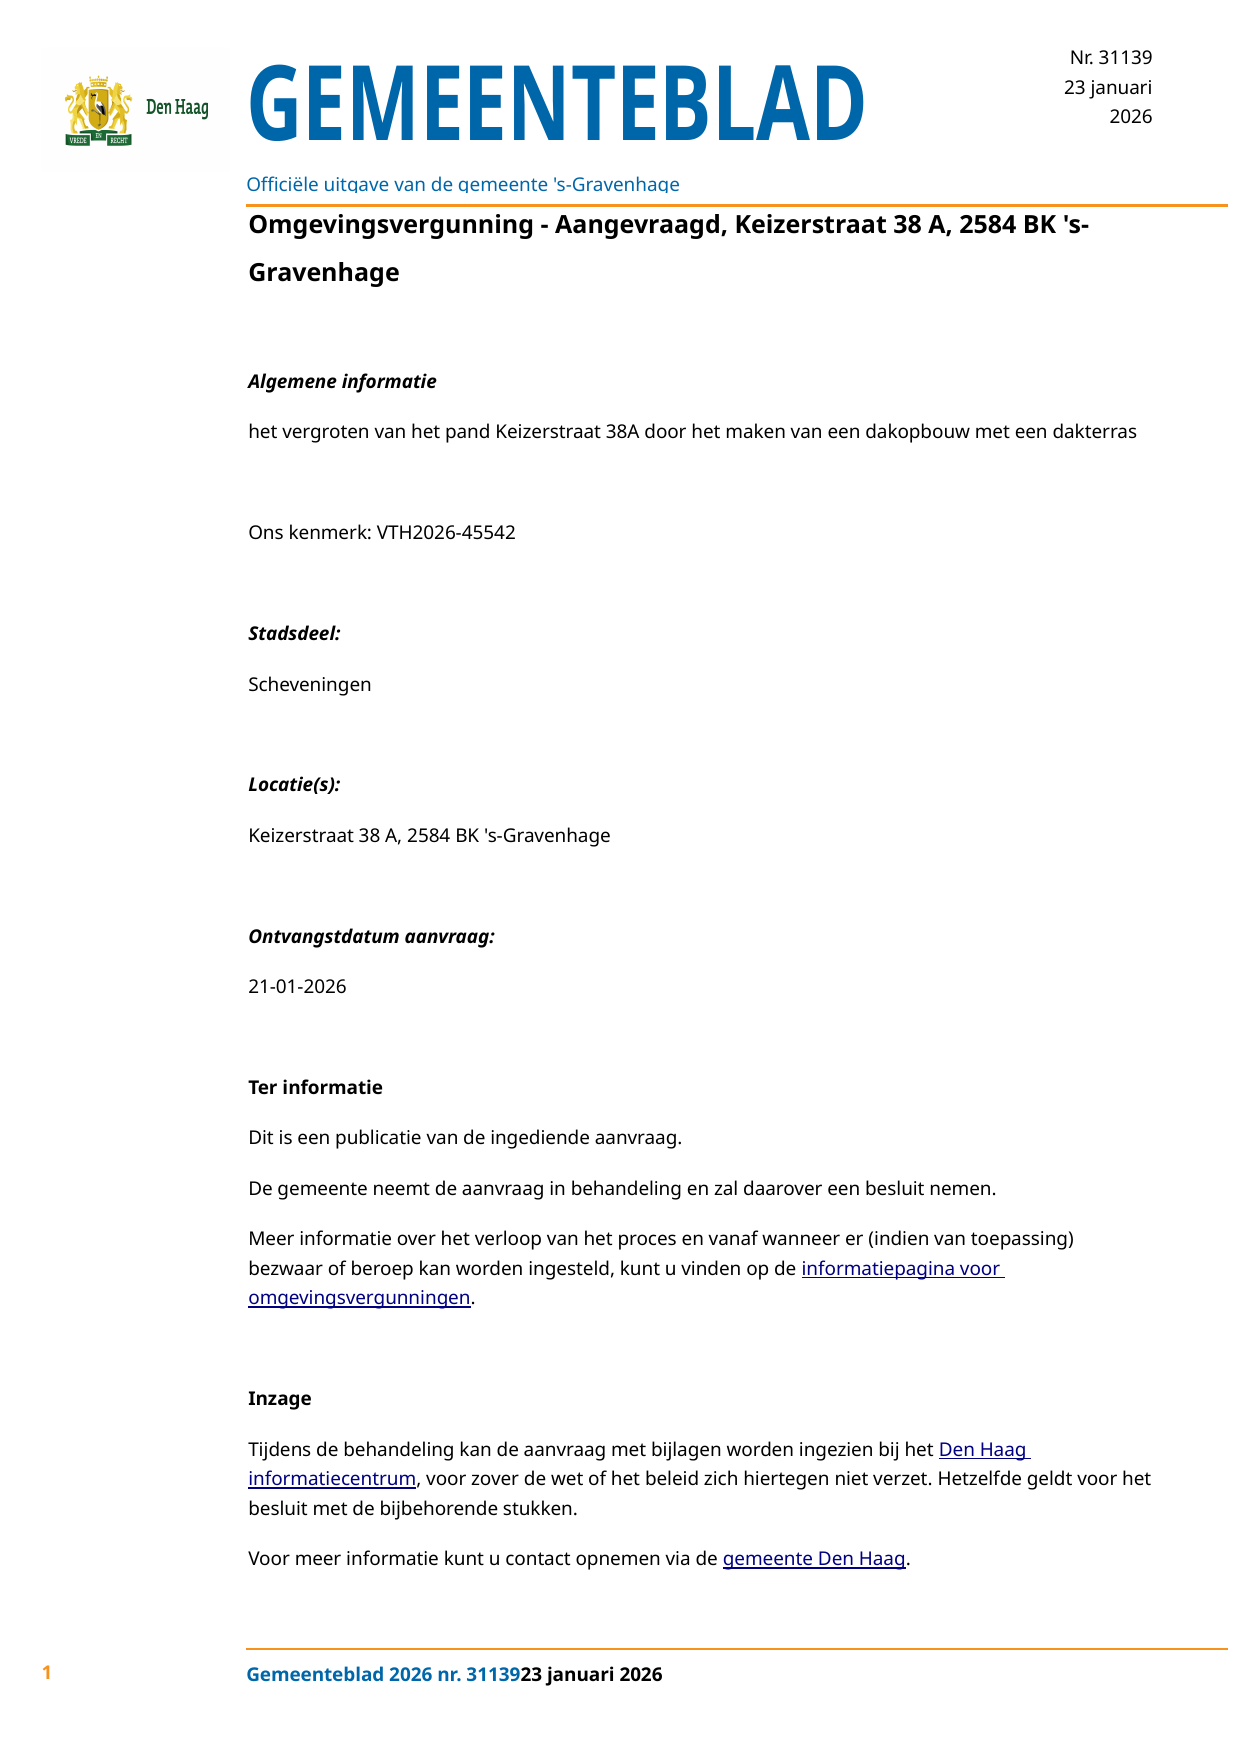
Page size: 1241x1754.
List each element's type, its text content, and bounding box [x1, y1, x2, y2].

text Omgevingsvergunning - Aangevraagd, Keizerstraat 38 A, 2584 BK 's-Gravenhage [248, 207, 1152, 288]
text 21-01-2026 [248, 973, 1152, 999]
text Voor meer informatie kunt u contact opnemen via de gemeente Den Haag. [248, 1545, 1152, 1571]
text De gemeente neemt de aanvraag in behandeling en zal daarover een besluit nemen. [248, 1175, 1152, 1201]
text Algemene informatie [248, 368, 1152, 394]
text Inzage [248, 1385, 1152, 1411]
text Tijdens de behandeling kan de aanvraag met bijlagen worden ingezien bij het Den Haag informatiecentrum, voor zover de wet of het beleid zich hiertegen niet verzet. Hetzelfde geldt voor het besluit met de bijbehorende stukken. [248, 1436, 1152, 1521]
text Scheveningen [248, 671, 1152, 697]
text Stadsdeel: [248, 620, 1152, 646]
picture [41, 47, 231, 172]
text Locatie(s): [248, 772, 1152, 797]
text Ons kenmerk: VTH2026-45542 [248, 519, 1152, 545]
text Dit is een publicatie van de ingediende aanvraag. [248, 1124, 1152, 1150]
text Meer informatie over het verloop van het proces en vanaf wanneer er (indien van toepassing) bezwaar of beroep kan worden ingesteld, kunt u vinden op de informatiepagina voor omgevingsvergunningen. [248, 1225, 1152, 1310]
text Keizerstraat 38 A, 2584 BK 's-Gravenhage [248, 822, 1152, 848]
text Ter informatie [248, 1074, 1152, 1100]
text Ontvangstdatum aanvraag: [248, 923, 1152, 949]
text het vergroten van het pand Keizerstraat 38A door het maken van een dakopbouw met een dakterras [248, 419, 1152, 444]
